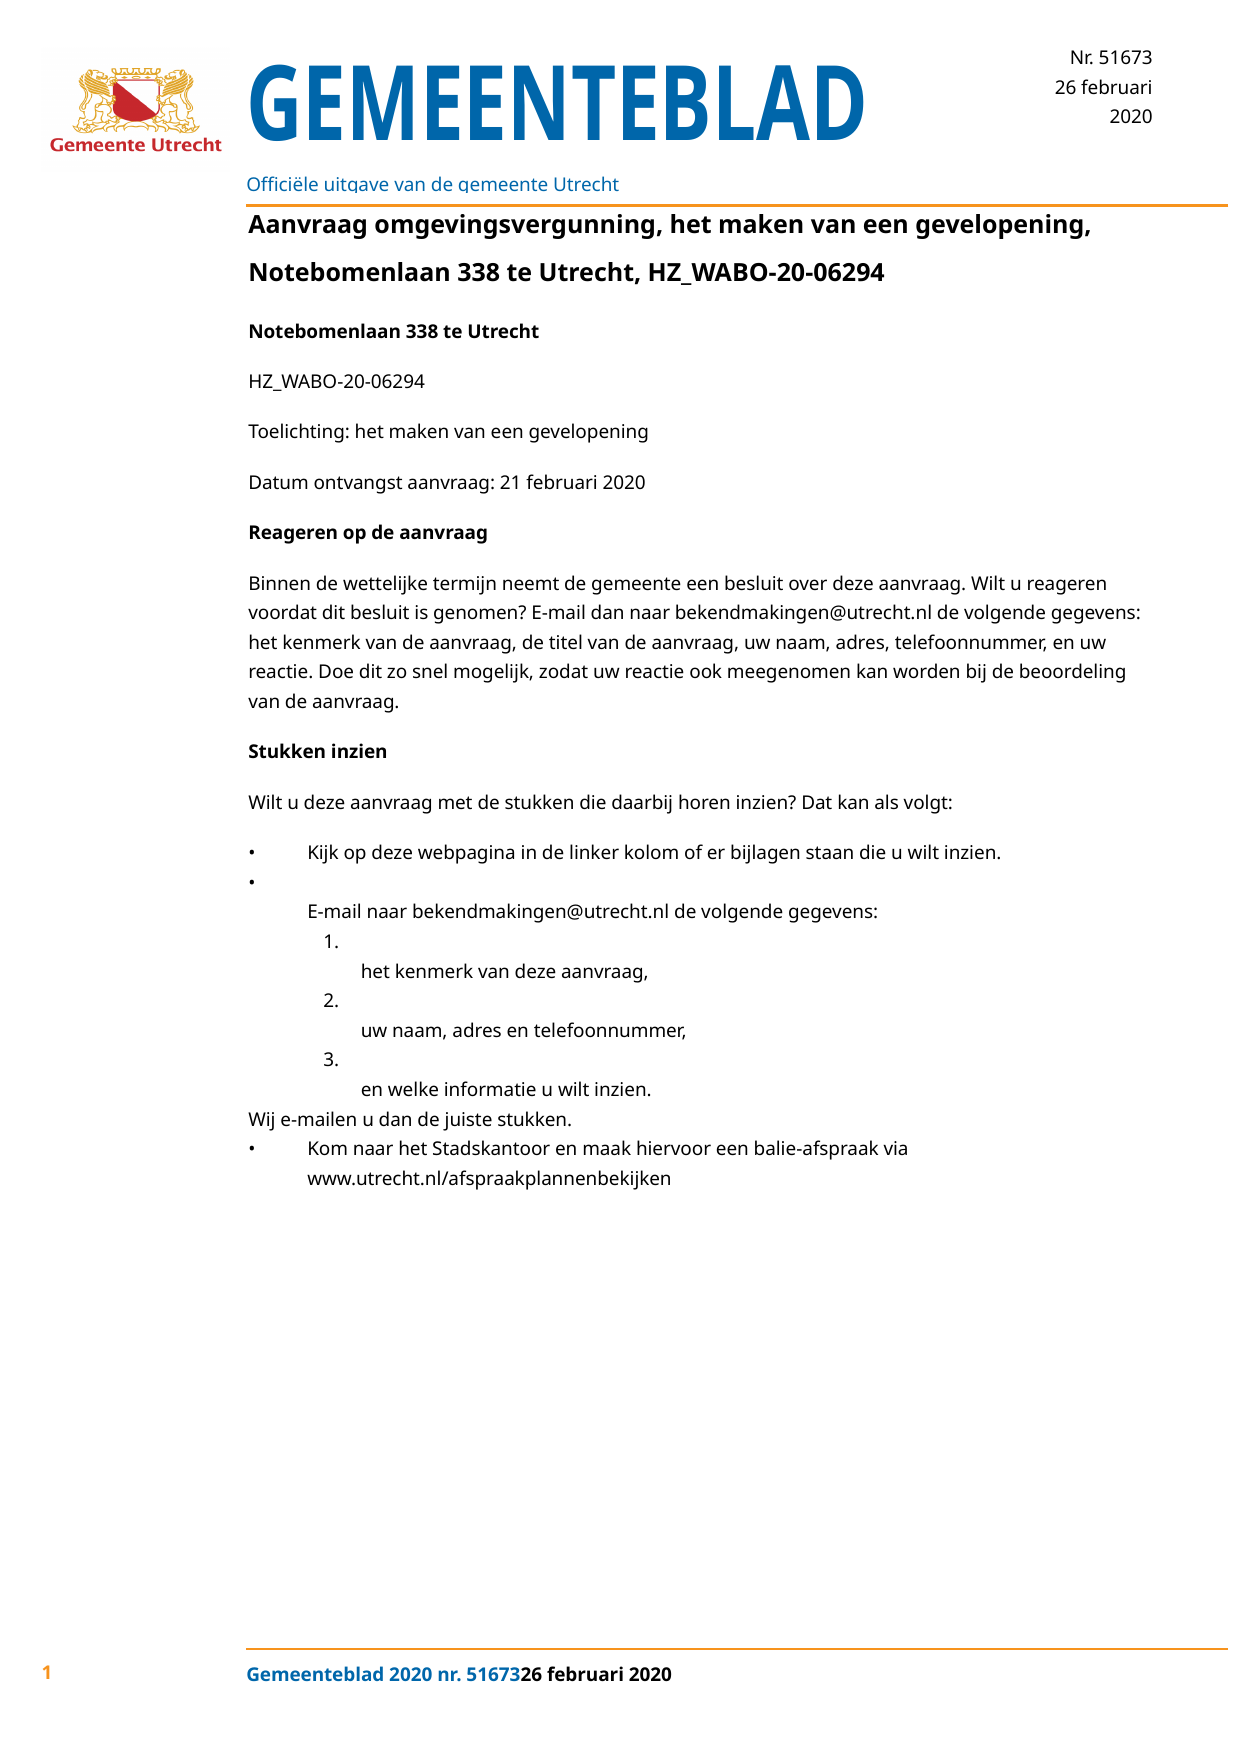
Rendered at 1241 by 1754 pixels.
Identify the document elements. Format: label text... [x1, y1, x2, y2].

picture [41, 47, 231, 172]
text Binnen de wettelijke termijn neemt de gemeente een besluit over deze aanvraag. Wilt u reageren voordat dit besluit is genomen? E-mail dan naar bekendmakingen@utrecht.nl de volgende gegevens: het kenmerk van de aanvraag, de titel van de aanvraag, uw naam, adres, telefoonnummer, en uw reactie. Doe dit zo snel mogelijk, zodat uw reactie ook meegenomen kan worden bij de beoordeling van de aanvraag. [248, 570, 1152, 714]
text Toelichting: het maken van een gevelopening [248, 419, 1152, 444]
text Stukken inzien [248, 739, 1152, 764]
list Kijk op deze webpagina in de linker kolom of er bijlagen staan die u wilt inzien. [248, 839, 1152, 865]
text Wij e-mailen u dan de juiste stukken. [248, 1106, 1152, 1132]
list E-mail naar bekendmakingen@utrecht.nl de volgende gegevens: [248, 899, 1152, 924]
list uw naam, adres en telefoonnummer, [323, 1017, 1152, 1043]
text Wilt u deze aanvraag met de stukken die daarbij horen inzien? Dat kan als volgt: [248, 789, 1152, 815]
text Reageren op de aanvraag [248, 519, 1152, 545]
text HZ_WABO-20-06294 [248, 368, 1152, 394]
list Kom naar het Stadskantoor en maak hiervoor een balie-afspraak via www.utrecht.nl/afspraakplannenbekijken [248, 1135, 1152, 1191]
list en welke informatie u wilt inzien. [323, 1076, 1152, 1102]
text Aanvraag omgevingsvergunning, het maken van een gevelopening, Notebomenlaan 338 te Utrecht, HZ_WABO-20-06294 [248, 207, 1152, 288]
list het kenmerk van deze aanvraag, [323, 958, 1152, 984]
text Notebomenlaan 338 te Utrecht [248, 318, 1152, 344]
text Datum ontvangst aanvraag: 21 februari 2020 [248, 469, 1152, 495]
